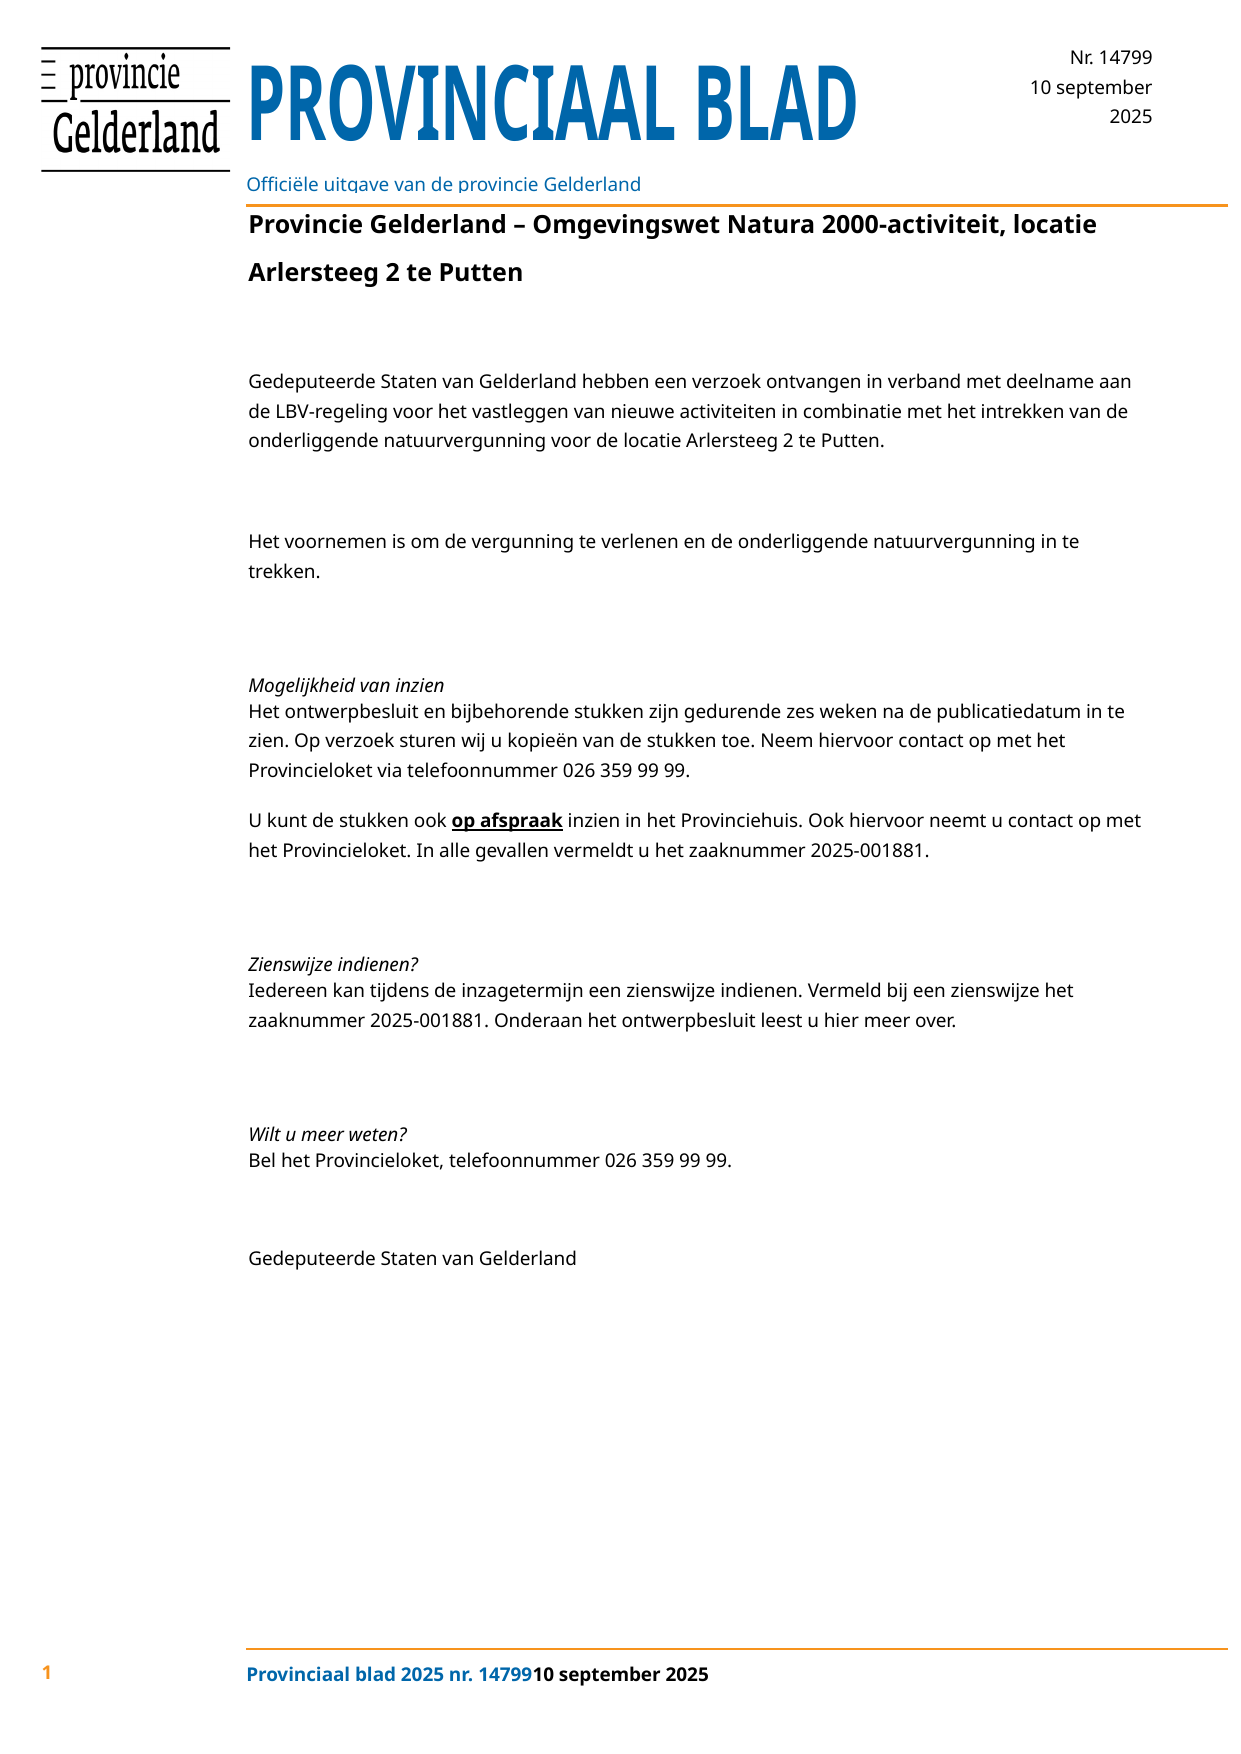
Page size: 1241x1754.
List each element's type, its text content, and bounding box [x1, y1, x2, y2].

text Iedereen kan tijdens de inzagetermijn een zienswijze indienen. Vermeld bij een zienswijze het zaaknummer 2025-001881. Onderaan het ontwerpbesluit leest u hier meer over. [248, 977, 1152, 1033]
text Gedeputeerde Staten van Gelderland [248, 1245, 1152, 1271]
text Provincie Gelderland – Omgevingswet Natura 2000-activiteit, locatie Arlersteeg 2 te Putten [248, 207, 1152, 288]
text Bel het Provincieloket, telefoonnummer 026 359 99 99. [248, 1147, 1152, 1173]
text Mogelijkheid van inzien [248, 672, 1152, 698]
text U kunt de stukken ook op afspraak inzien in het Provinciehuis. Ook hiervoor neemt u contact op met het Provincieloket. In alle gevallen vermeldt u het zaaknummer 2025-001881. [248, 808, 1152, 863]
text Wilt u meer weten? [248, 1121, 1152, 1147]
text Het ontwerpbesluit en bijbehorende stukken zijn gedurende zes weken na de publicatiedatum in te zien. Op verzoek sturen wij u kopieën van de stukken toe. Neem hiervoor contact op met het Provincieloket via telefoonnummer 026 359 99 99. [248, 698, 1152, 783]
text Zienswijze indienen? [248, 952, 1152, 977]
text Het voornemen is om de vergunning te verlenen en de onderliggende natuurvergunning in te trekken. [248, 528, 1152, 584]
text Gedeputeerde Staten van Gelderland hebben een verzoek ontvangen in verband met deelname aan de LBV-regeling voor het vastleggen van nieuwe activiteiten in combinatie met het intrekken van de onderliggende natuurvergunning voor de locatie Arlersteeg 2 te Putten. [248, 368, 1152, 453]
picture [41, 47, 231, 172]
